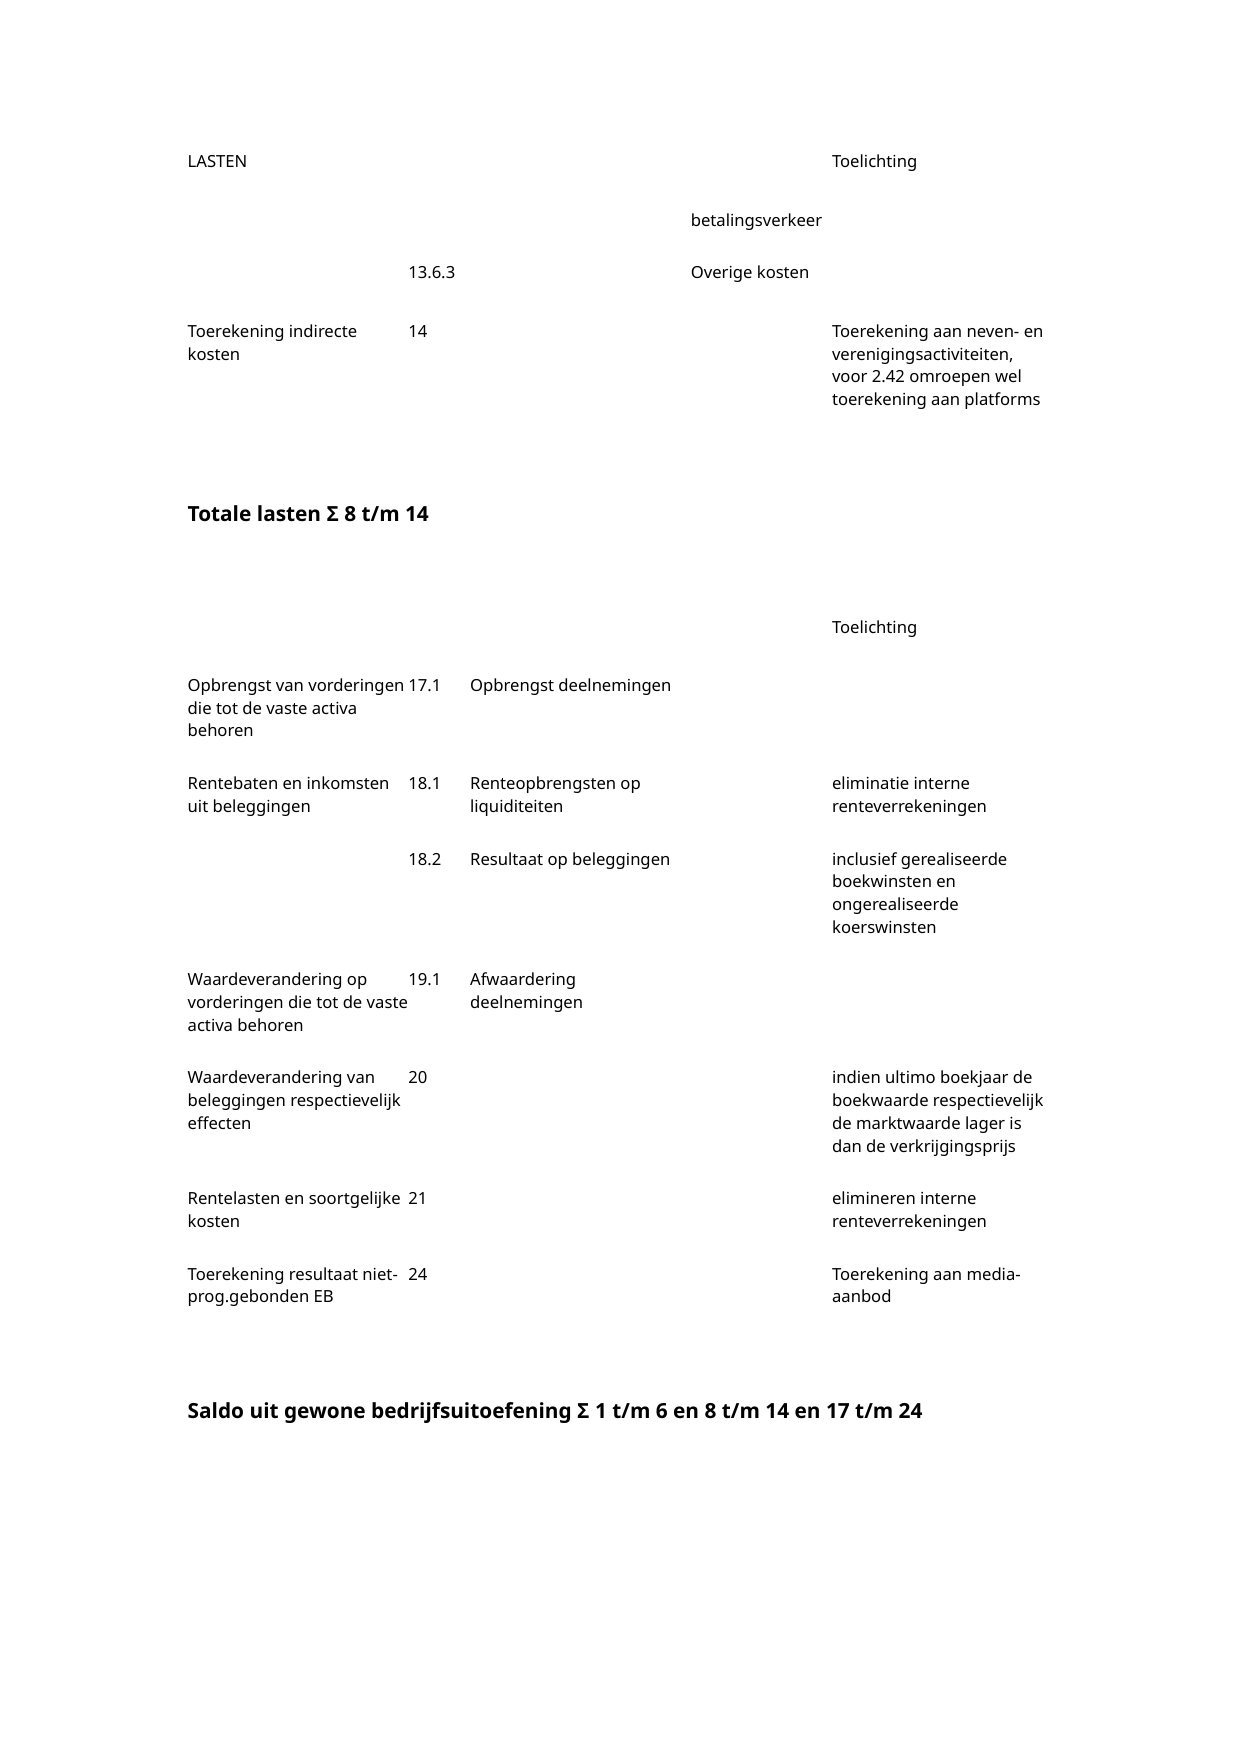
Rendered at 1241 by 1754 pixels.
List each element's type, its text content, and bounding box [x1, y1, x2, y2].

table_cell [691, 1066, 832, 1187]
table_cell 24 [408, 1263, 470, 1338]
table_cell Rentelasten en soortgelijke kosten [188, 1187, 408, 1262]
table_cell 21 [408, 1187, 470, 1262]
table_header Toelichting [832, 615, 1053, 674]
table_cell 14 [408, 320, 470, 440]
table_header LASTEN [188, 150, 408, 208]
table_header [470, 150, 691, 208]
table_header [470, 615, 691, 674]
table_cell [188, 209, 408, 261]
table_cell [691, 847, 832, 968]
table_cell Toerekening resultaat niet-prog.gebonden EB [188, 1263, 408, 1338]
table_cell Afwaardering deelnemingen [470, 968, 691, 1066]
table_cell [188, 847, 408, 968]
table_cell 17.1 [408, 674, 470, 772]
table_cell Rentebaten en inkomsten uit beleggingen [188, 772, 408, 847]
text Totale lasten Σ 8 t/m 14 [187, 499, 1053, 527]
table_header [408, 150, 470, 208]
table_header [188, 615, 408, 674]
table_cell Waardeverandering op vorderingen die tot de vaste activa behoren [188, 968, 408, 1066]
table_cell Opbrengst van vorderingen die tot de vaste activa behoren [188, 674, 408, 772]
table_cell [691, 772, 832, 847]
table_header [691, 615, 832, 674]
table_header Toelichting [832, 150, 1053, 208]
table_cell [832, 261, 1053, 319]
table_cell Waardeverandering van beleggingen respectievelijk effecten [188, 1066, 408, 1187]
table_cell Toerekening indirecte kosten [188, 320, 408, 440]
table_cell Resultaat op beleggingen [470, 847, 691, 968]
table_cell [832, 968, 1053, 1066]
table_cell elimineren interne renteverrekeningen [832, 1187, 1053, 1262]
table_cell [470, 1066, 691, 1187]
table_cell Overige kosten [691, 261, 832, 319]
table_cell 13.6.3 [408, 261, 470, 319]
table_cell eliminatie interne renteverrekeningen [832, 772, 1053, 847]
table_header [691, 150, 832, 208]
table_cell [691, 968, 832, 1066]
table_cell [832, 674, 1053, 772]
table_cell [470, 261, 691, 319]
table_cell [832, 209, 1053, 261]
table_cell [691, 1187, 832, 1262]
table_cell Toerekening aan neven- en verenigingsactiviteiten, voor 2.42 omroepen wel toerekening aan platforms [832, 320, 1053, 440]
table_cell 18.2 [408, 847, 470, 968]
table_cell 19.1 [408, 968, 470, 1066]
table_cell 20 [408, 1066, 470, 1187]
table_cell [691, 1263, 832, 1338]
table_cell Renteopbrengsten op liquiditeiten [470, 772, 691, 847]
table_cell [408, 209, 470, 261]
table_cell [691, 674, 832, 772]
table_cell [470, 1263, 691, 1338]
table_header [408, 615, 470, 674]
table_cell [470, 209, 691, 261]
table_cell indien ultimo boekjaar de boekwaarde respectievelijk de marktwaarde lager is dan de verkrijgingsprijs [832, 1066, 1053, 1187]
table_cell 18.1 [408, 772, 470, 847]
table_cell Opbrengst deelnemingen [470, 674, 691, 772]
table_cell [188, 261, 408, 319]
text Saldo uit gewone bedrijfsuitoefening Σ 1 t/m 6 en 8 t/m 14 en 17 t/m 24 [187, 1396, 1053, 1425]
table_cell [470, 320, 691, 440]
table_cell Toerekening aan media-aanbod [832, 1263, 1053, 1338]
table_cell [470, 1187, 691, 1262]
table_cell [691, 320, 832, 440]
table_cell betalingsverkeer [691, 209, 832, 261]
table_cell inclusief gerealiseerde boekwinsten en ongerealiseerde koerswinsten [832, 847, 1053, 968]
